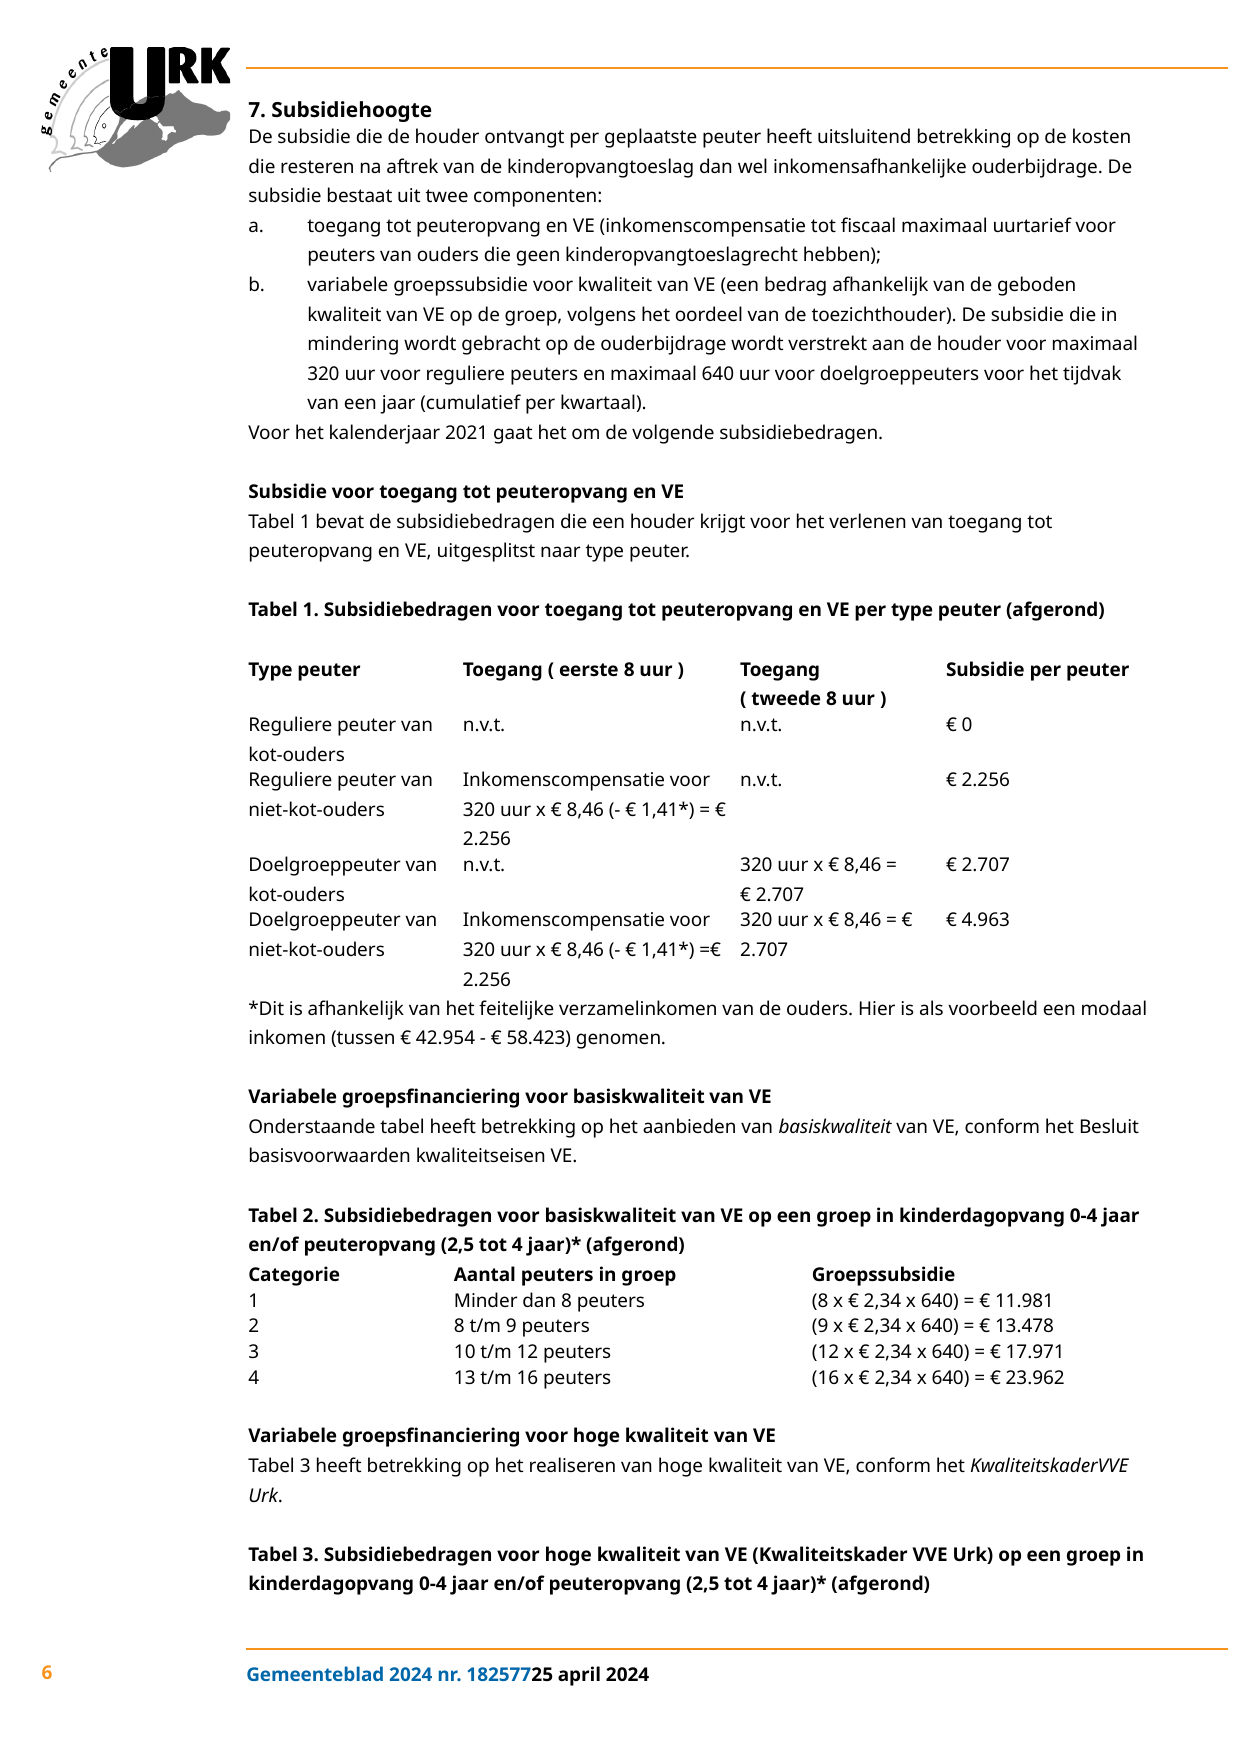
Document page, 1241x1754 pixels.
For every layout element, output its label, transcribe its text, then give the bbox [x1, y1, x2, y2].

text Voor het kalenderjaar 2021 gaat het om de volgende subsidiebedragen. [248, 419, 1152, 445]
table_cell n.v.t. [740, 766, 946, 851]
table_cell € 2.256 [946, 766, 1152, 851]
table_header Toegang ( eerste 8 uur ) [463, 656, 740, 711]
table_cell Inkomenscompensatie voor 320 uur x € 8,46 (- € 1,41*) =€ 2.256 [463, 907, 740, 992]
list variabele groepssubsidie voor kwaliteit van VE (een bedrag afhankelijk van de geboden kwaliteit van VE op de groep, volgens het oordeel van de toezichthouder). De subsidie die in mindering wordt gebracht op de ouderbijdrage wordt verstrekt aan de houder voor maximaal 320 uur voor reguliere peuters en maximaal 640 uur voor doelgroeppeuters voor het tijdvak van een jaar (cumulatief per kwartaal). [248, 271, 1152, 415]
text Variabele groepsfinanciering voor basiskwaliteit van VE [248, 1083, 1152, 1109]
table_cell Doelgroeppeuter van niet-kot-ouders [248, 907, 463, 992]
table_cell n.v.t. [463, 851, 740, 907]
table_cell 2 [248, 1313, 454, 1338]
table_cell € 2.707 [946, 851, 1152, 907]
table_cell n.v.t. [463, 711, 740, 766]
table_cell Inkomenscompensatie voor 320 uur x € 8,46 (- € 1,41*) = € 2.256 [463, 766, 740, 851]
text peuteropvang en VE, uitgesplitst naar type peuter. [248, 537, 1152, 563]
table_cell € 4.963 [946, 907, 1152, 992]
picture [41, 47, 231, 172]
table_header Type peuter [248, 656, 463, 711]
table_cell 8 t/m 9 peuters [454, 1313, 812, 1338]
table_cell 4 [248, 1364, 454, 1390]
table_cell Doelgroeppeuter van kot-ouders [248, 851, 463, 907]
table_cell (12 x € 2,34 x 640) = € 17.971 [812, 1338, 1152, 1364]
text *Dit is afhankelijk van het feitelijke verzamelinkomen van de ouders. Hier is als voorbeeld een modaal inkomen (tussen € 42.954 - € 58.423) genomen. [248, 995, 1152, 1050]
table_cell 320 uur x € 8,46 = € 2.707 [740, 907, 946, 992]
table_cell 13 t/m 16 peuters [454, 1364, 812, 1390]
table_header Categorie [248, 1261, 454, 1287]
text Tabel 3 heeft betrekking op het realiseren van hoge kwaliteit van VE, conform het KwaliteitskaderVVE Urk. [248, 1452, 1152, 1507]
table_cell Reguliere peuter van kot-ouders [248, 711, 463, 766]
table_cell n.v.t. [740, 711, 946, 766]
table_cell Minder dan 8 peuters [454, 1287, 812, 1313]
table_cell (16 x € 2,34 x 640) = € 23.962 [812, 1364, 1152, 1390]
text Tabel 1 bevat de subsidiebedragen die een houder krijgt voor het verlenen van toegang tot [248, 508, 1152, 533]
text Onderstaande tabel heeft betrekking op het aanbieden van basiskwaliteit van VE, conform het Besluit basisvoorwaarden kwaliteitseisen VE. [248, 1113, 1152, 1168]
text Variabele groepsfinanciering voor hoge kwaliteit van VE [248, 1423, 1152, 1448]
table_cell 320 uur x € 8,46 = € 2.707 [740, 851, 946, 907]
table_header Groepssubsidie [812, 1261, 1152, 1287]
text Tabel 2. Subsidiebedragen voor basiskwaliteit van VE op een groep in kinderdagopvang 0-4 jaar en/of peuteropvang (2,5 tot 4 jaar)* (afgerond) [248, 1202, 1152, 1257]
list toegang tot peuteropvang en VE (inkomenscompensatie tot fiscaal maximaal uurtarief voor peuters van ouders die geen kinderopvangtoeslagrecht hebben); [248, 212, 1152, 267]
text Tabel 1. Subsidiebedragen voor toegang tot peuteropvang en VE per type peuter (afgerond) [248, 597, 1152, 622]
table_cell 3 [248, 1338, 454, 1364]
table_header Aantal peuters in groep [454, 1261, 812, 1287]
table_cell 10 t/m 12 peuters [454, 1338, 812, 1364]
text Subsidie voor toegang tot peuteropvang en VE [248, 478, 1152, 504]
text De subsidie die de houder ontvangt per geplaatste peuter heeft uitsluitend betrekking op de kosten die resteren na aftrek van de kinderopvangtoeslag dan wel inkomensafhankelijke ouderbijdrage. De subsidie bestaat uit twee componenten: [248, 123, 1152, 208]
text 7. Subsidiehoogte [248, 95, 1152, 123]
table_cell 1 [248, 1287, 454, 1313]
table_cell Reguliere peuter van niet-kot-ouders [248, 766, 463, 851]
text Tabel 3. Subsidiebedragen voor hoge kwaliteit van VE (Kwaliteitskader VVE Urk) op een groep in kinderdagopvang 0-4 jaar en/of peuteropvang (2,5 tot 4 jaar)* (afgerond) [248, 1541, 1152, 1596]
table_cell (8 x € 2,34 x 640) = € 11.981 [812, 1287, 1152, 1313]
table_header Subsidie per peuter [946, 656, 1152, 711]
table_cell (9 x € 2,34 x 640) = € 13.478 [812, 1313, 1152, 1338]
table_cell € 0 [946, 711, 1152, 766]
table_header Toegang ( tweede 8 uur ) [740, 656, 946, 711]
